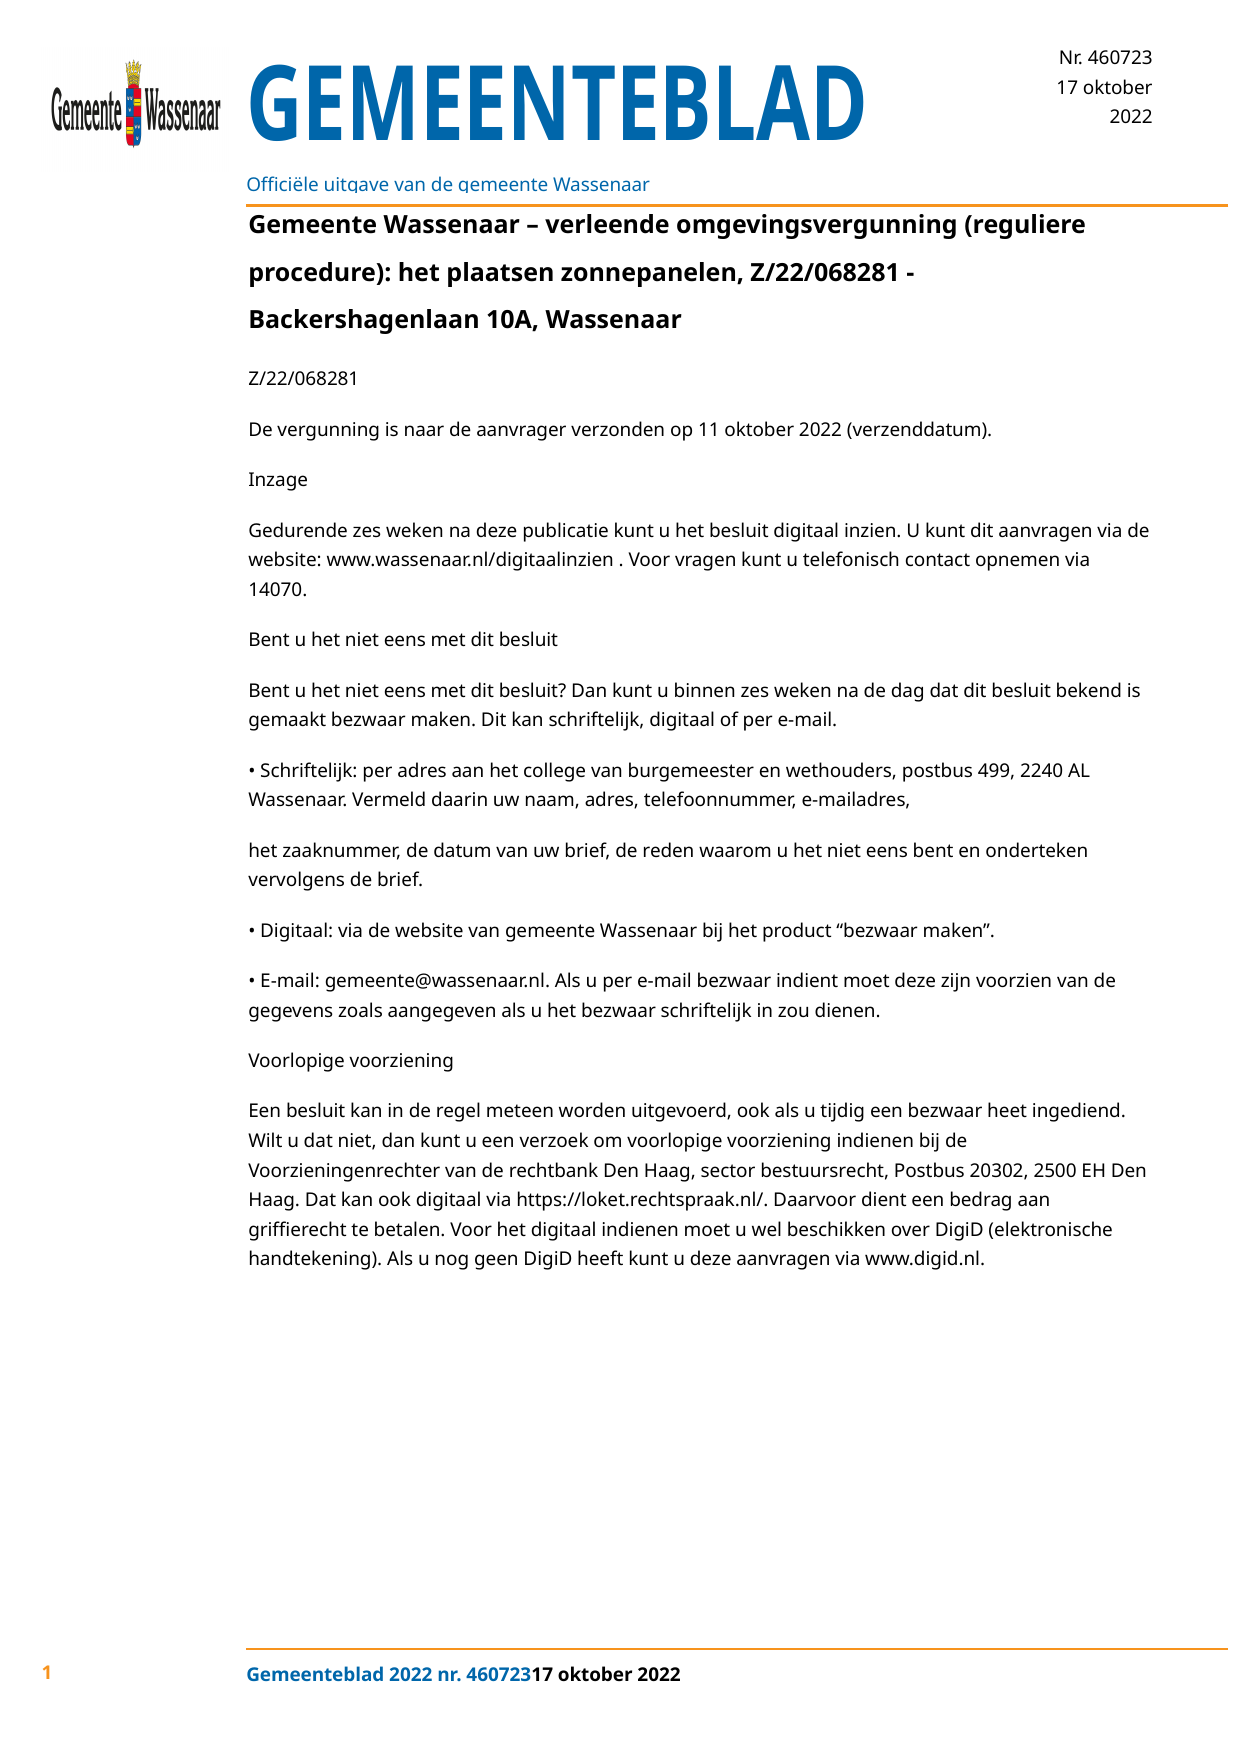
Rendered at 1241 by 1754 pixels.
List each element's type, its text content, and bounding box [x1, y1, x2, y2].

text Gedurende zes weken na deze publicatie kunt u het besluit digitaal inzien. U kunt dit aanvragen via de website: www.wassenaar.nl/digitaalinzien . Voor vragen kunt u telefonisch contact opnemen via 14070. [248, 517, 1152, 602]
text Een besluit kan in de regel meteen worden uitgevoerd, ook als u tijdig een bezwaar heet ingediend. Wilt u dat niet, dan kunt u een verzoek om voorlopige voorziening indienen bij de Voorzieningenrechter van de rechtbank Den Haag, sector bestuursrecht, Postbus 20302, 2500 EH Den Haag. Dat kan ook digitaal via https://loket.rechtspraak.nl/. Daarvoor dient een bedrag aan griffierecht te betalen. Voor het digitaal indienen moet u wel beschikken over DigiD (elektronische handtekening). Als u nog geen DigiD heeft kunt u deze aanvragen via www.digid.nl. [248, 1098, 1152, 1271]
text De vergunning is naar de aanvrager verzonden op 11 oktober 2022 (verzenddatum). [248, 416, 1152, 442]
text • E-mail: gemeente@wassenaar.nl. Als u per e-mail bezwaar indient moet deze zijn voorzien van de gegevens zoals aangegeven als u het bezwaar schriftelijk in zou dienen. [248, 967, 1152, 1022]
text Voorlopige voorziening [248, 1047, 1152, 1073]
text Gemeente Wassenaar – verleende omgevingsvergunning (reguliere procedure): het plaatsen zonnepanelen, Z/22/068281 - Backershagenlaan 10A, Wassenaar [248, 207, 1152, 336]
text het zaaknummer, de datum van uw brief, de reden waarom u het niet eens bent en onderteken vervolgens de brief. [248, 837, 1152, 892]
picture [41, 47, 231, 172]
text • Schriftelijk: per adres aan het college van burgemeester en wethouders, postbus 499, 2240 AL Wassenaar. Vermeld daarin uw naam, adres, telefoonnummer, e-mailadres, [248, 757, 1152, 812]
text Inzage [248, 466, 1152, 492]
text Z/22/068281 [248, 366, 1152, 391]
text Bent u het niet eens met dit besluit? Dan kunt u binnen zes weken na de dag dat dit besluit bekend is gemaakt bezwaar maken. Dit kan schriftelijk, digitaal of per e-mail. [248, 677, 1152, 732]
text Bent u het niet eens met dit besluit [248, 626, 1152, 652]
text • Digitaal: via de website van gemeente Wassenaar bij het product “bezwaar maken”. [248, 917, 1152, 942]
